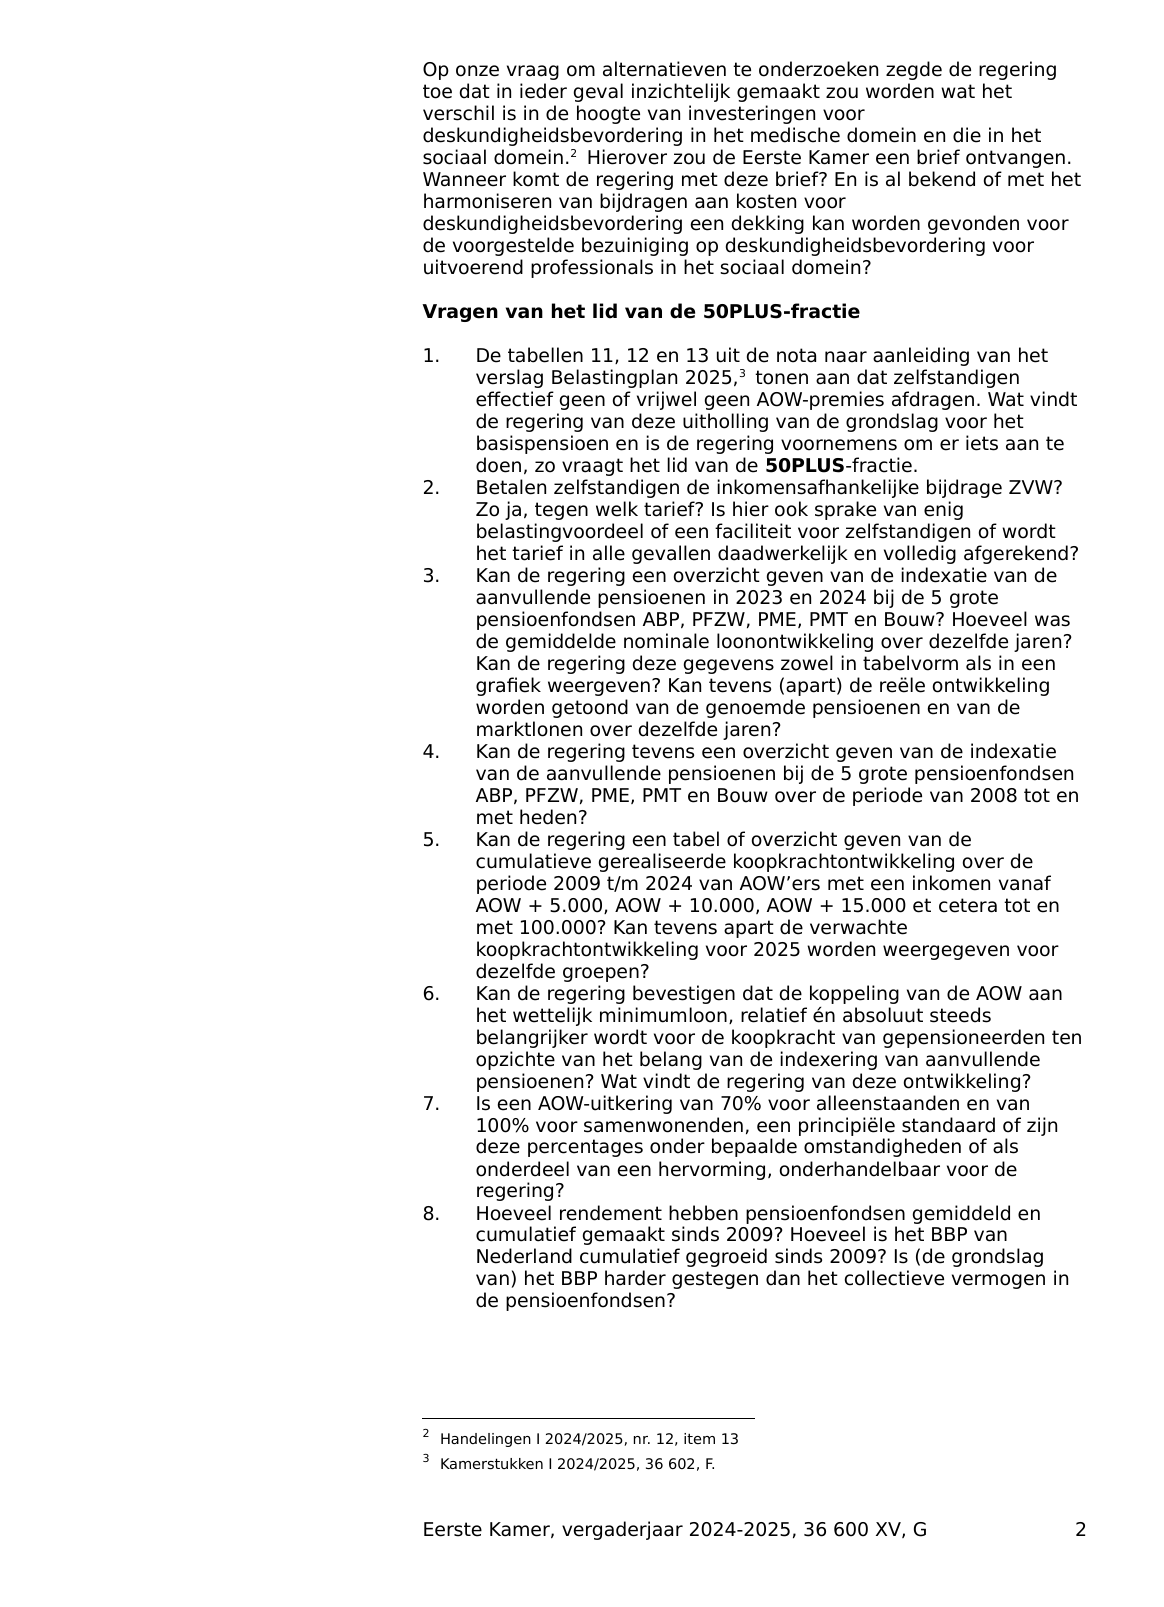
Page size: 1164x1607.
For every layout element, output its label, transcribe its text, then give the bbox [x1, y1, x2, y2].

text 5. Kan de regering een tabel of overzicht geven van de cumulatieve gerealiseerde koopkrachtontwikkeling over de periode 2009 t/m 2024 van AOW’ers met een inkomen vanaf AOW + 5.000, AOW + 10.000, AOW + 15.000 et cetera tot en met 100.000? Kan tevens apart de verwachte koopkrachtontwikkeling voor 2025 worden weergegeven voor dezelfde groepen? [422, 829, 1087, 983]
text 4. Kan de regering tevens een overzicht geven van de indexatie van de aanvullende pensioenen bij de 5 grote pensioenfondsen ABP, PFZW, PME, PMT en Bouw over de periode van 2008 tot en met heden? [422, 741, 1087, 829]
text Kamerstukken I 2024/2025, 36 602, F. [422, 1452, 1087, 1474]
text Handelingen I 2024/2025, nr. 12, item 13 [422, 1427, 1087, 1449]
text 3. Kan de regering een overzicht geven van de indexatie van de aanvullende pensioenen in 2023 en 2024 bij de 5 grote pensioenfondsen ABP, PFZW, PME, PMT en Bouw? Hoeveel was de gemiddelde nominale loonontwikkeling over dezelfde jaren? Kan de regering deze gegevens zowel in tabelvorm als in een grafiek weergeven? Kan tevens (apart) de reële ontwikkeling worden getoond van de genoemde pensioenen en van de marktlonen over dezelfde jaren? [422, 565, 1087, 741]
text 7. Is een AOW-uitkering van 70% voor alleenstaanden en van 100% voor samenwonenden, een principiële standaard of zijn deze percentages onder bepaalde omstandigheden of als onderdeel van een hervorming, onderhandelbaar voor de regering? [422, 1092, 1087, 1202]
text 6. Kan de regering bevestigen dat de koppeling van de AOW aan het wettelijk minimumloon, relatief én absoluut steeds belangrijker wordt voor de koopkracht van gepensioneerden ten opzichte van het belang van de indexering van aanvullende pensioenen? Wat vindt de regering van deze ontwikkeling? [422, 983, 1087, 1092]
text 1. De tabellen 11, 12 en 13 uit de nota naar aanleiding van het verslag Belastingplan 2025, tonen aan dat zelfstandigen effectief geen of vrijwel geen AOW-premies afdragen. Wat vindt de regering van deze uitholling van de grondslag voor het basispensioen en is de regering voornemens om er iets aan te doen, zo vraagt het lid van de 50PLUS-fractie. [422, 345, 1087, 477]
subtitle Vragen van het lid van de 50PLUS-fractie [422, 301, 1087, 323]
text 8. Hoeveel rendement hebben pensioenfondsen gemiddeld en cumulatief gemaakt sinds 2009? Hoeveel is het BBP van Nederland cumulatief gegroeid sinds 2009? Is (de grondslag van) het BBP harder gestegen dan het collectieve vermogen in de pensioenfondsen? [422, 1202, 1087, 1312]
text Op onze vraag om alternatieven te onderzoeken zegde de regering toe dat in ieder geval inzichtelijk gemaakt zou worden wat het verschil is in de hoogte van investeringen voor deskundigheidsbevordering in het medische domein en die in het sociaal domein. Hierover zou de Eerste Kamer een brief ontvangen. Wanneer komt de regering met deze brief? En is al bekend of met het harmoniseren van bijdragen aan kosten voor deskundigheidsbevordering een dekking kan worden gevonden voor de voorgestelde bezuiniging op deskundigheidsbevordering voor uitvoerend professionals in het sociaal domein? [422, 59, 1087, 279]
text 2. Betalen zelfstandigen de inkomensafhankelijke bijdrage ZVW? Zo ja, tegen welk tarief? Is hier ook sprake van enig belastingvoordeel of een faciliteit voor zelfstandigen of wordt het tarief in alle gevallen daadwerkelijk en volledig afgerekend? [422, 477, 1087, 565]
